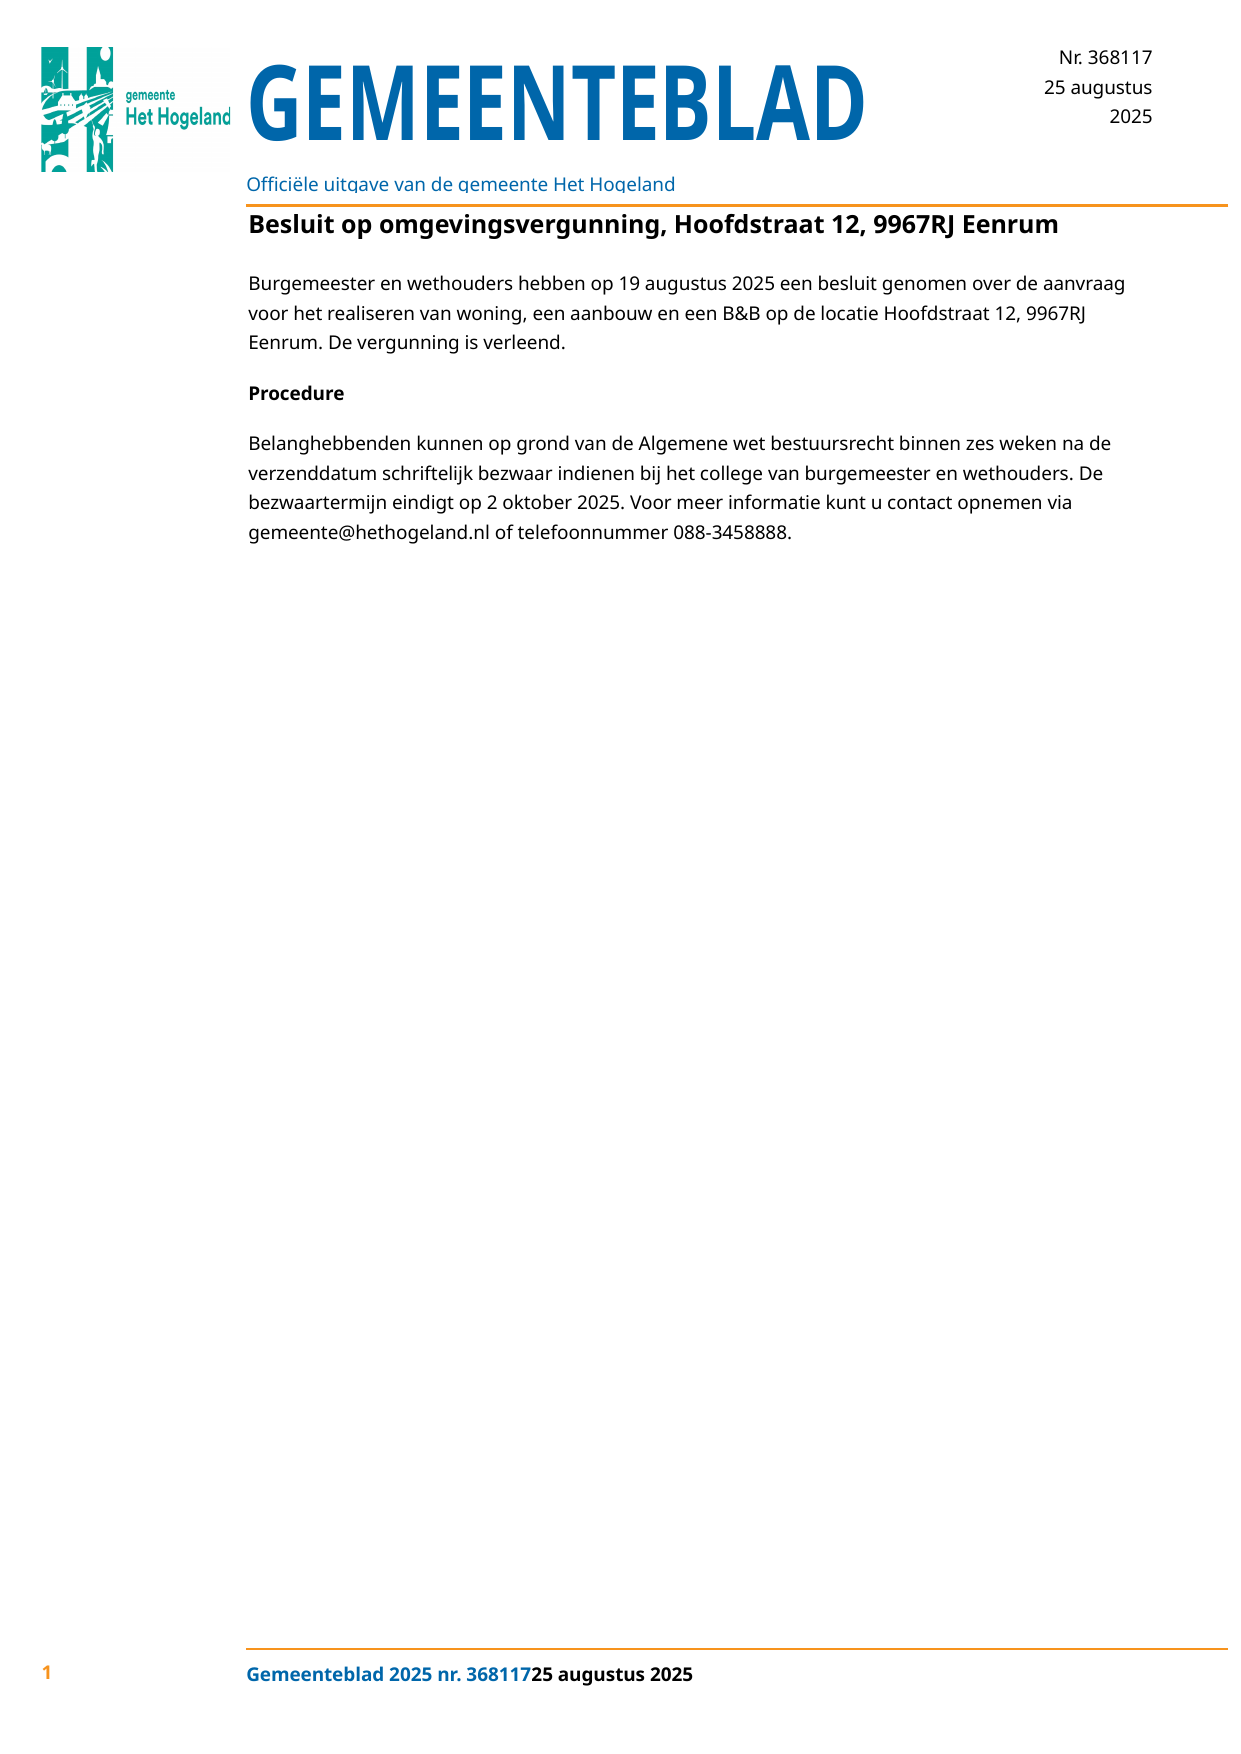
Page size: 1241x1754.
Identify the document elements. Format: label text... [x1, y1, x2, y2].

text Procedure [248, 380, 1152, 406]
picture [41, 47, 231, 172]
text Burgemeester en wethouders hebben op 19 augustus 2025 een besluit genomen over de aanvraag voor het realiseren van woning, een aanbouw en een B&B op de locatie Hoofdstraat 12, 9967RJ Eenrum. De vergunning is verleend. [248, 270, 1152, 355]
text Besluit op omgevingsvergunning, Hoofdstraat 12, 9967RJ Eenrum [248, 207, 1152, 241]
text Belanghebbenden kunnen op grond van de Algemene wet bestuursrecht binnen zes weken na de verzenddatum schriftelijk bezwaar indienen bij het college van burgemeester en wethouders. De bezwaartermijn eindigt op 2 oktober 2025. Voor meer informatie kunt u contact opnemen via gemeente@hethogeland.nl of telefoonnummer 088-3458888. [248, 430, 1152, 545]
